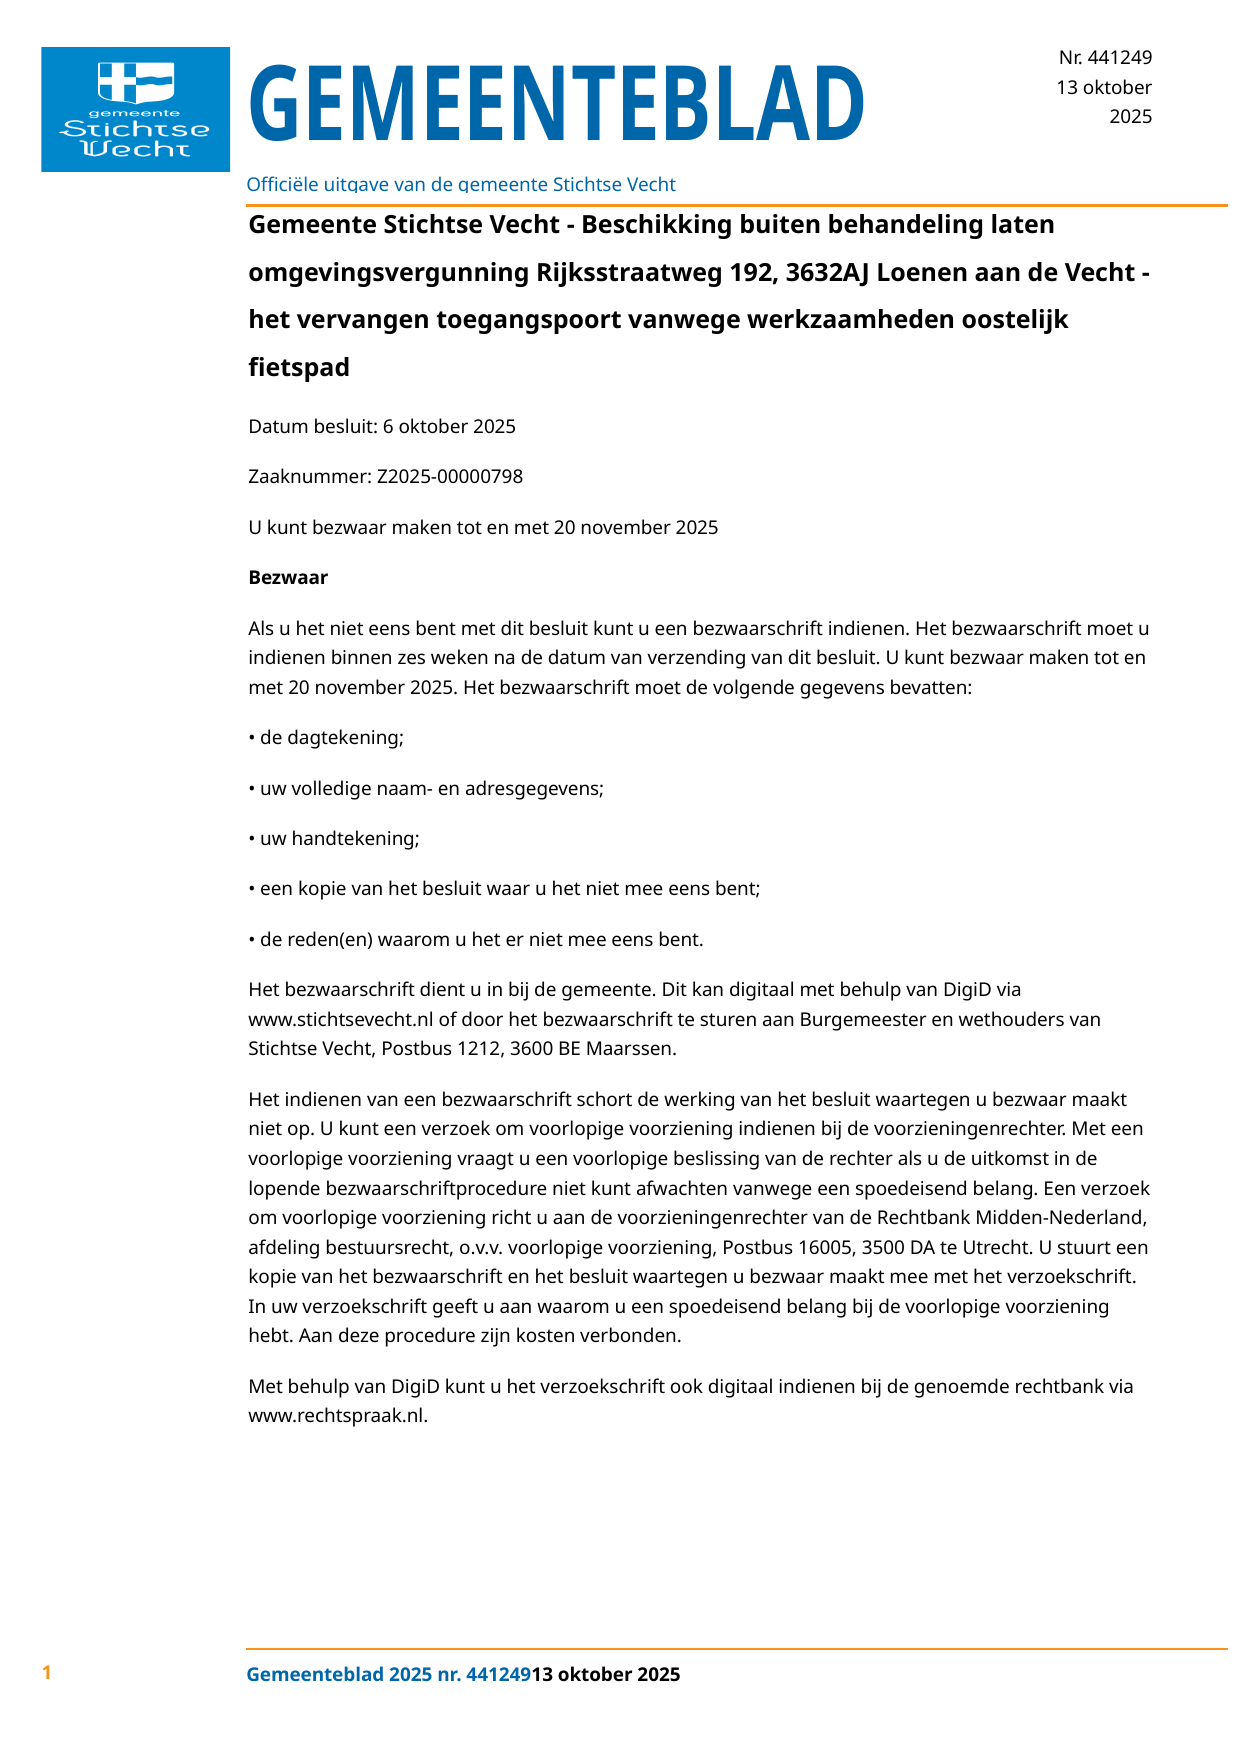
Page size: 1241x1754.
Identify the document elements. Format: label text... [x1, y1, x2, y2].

text Het bezwaarschrift dient u in bij de gemeente. Dit kan digitaal met behulp van DigiD via www.stichtsevecht.nl of door het bezwaarschrift te sturen aan Burgemeester en wethouders van Stichtse Vecht, Postbus 1212, 3600 BE Maarssen. [248, 976, 1152, 1061]
text • de dagtekening; [248, 724, 1152, 750]
text Als u het niet eens bent met dit besluit kunt u een bezwaarschrift indienen. Het bezwaarschrift moet u indienen binnen zes weken na de datum van verzending van dit besluit. U kunt bezwaar maken tot en met 20 november 2025. Het bezwaarschrift moet de volgende gegevens bevatten: [248, 615, 1152, 700]
text • uw handtekening; [248, 825, 1152, 851]
text • de reden(en) waarom u het er niet mee eens bent. [248, 926, 1152, 952]
text Bezwaar [248, 564, 1152, 590]
text Datum besluit: 6 oktober 2025 [248, 413, 1152, 439]
text Gemeente Stichtse Vecht - Beschikking buiten behandeling laten omgevingsvergunning Rijksstraatweg 192, 3632AJ Loenen aan de Vecht - het vervangen toegangspoort vanwege werkzaamheden oostelijk fietspad [248, 207, 1152, 384]
picture [99, 63, 135, 101]
text U kunt bezwaar maken tot en met 20 november 2025 [248, 514, 1152, 540]
text Zaaknummer: Z2025-00000798 [248, 463, 1152, 489]
text • een kopie van het besluit waar u het niet mee eens bent; [248, 876, 1152, 901]
picture [137, 63, 174, 103]
text Het indienen van een bezwaarschrift schort de werking van het besluit waartegen u bezwaar maakt niet op. U kunt een verzoek om voorlopige voorziening indienen bij de voorzieningenrechter. Met een voorlopige voorziening vraagt u een voorlopige beslissing van de rechter als u de uitkomst in de lopende bezwaarschriftprocedure niet kunt afwachten vanwege een spoedeisend belang. Een verzoek om voorlopige voorziening richt u aan de voorzieningenrechter van de Rechtbank Midden-Nederland, afdeling bestuursrecht, o.v.v. voorlopige voorziening, Postbus 16005, 3500 DA te Utrecht. U stuurt een kopie van het bezwaarschrift en het besluit waartegen u bezwaar maakt mee met het verzoekschrift. In uw verzoekschrift geeft u aan waarom u een spoedeisend belang bij de voorlopige voorziening hebt. Aan deze procedure zijn kosten verbonden. [248, 1086, 1152, 1348]
text Met behulp van DigiD kunt u het verzoekschrift ook digitaal indienen bij de genoemde rechtbank via www.rechtspraak.nl. [248, 1373, 1152, 1428]
text • uw volledige naam- en adresgegevens; [248, 775, 1152, 801]
